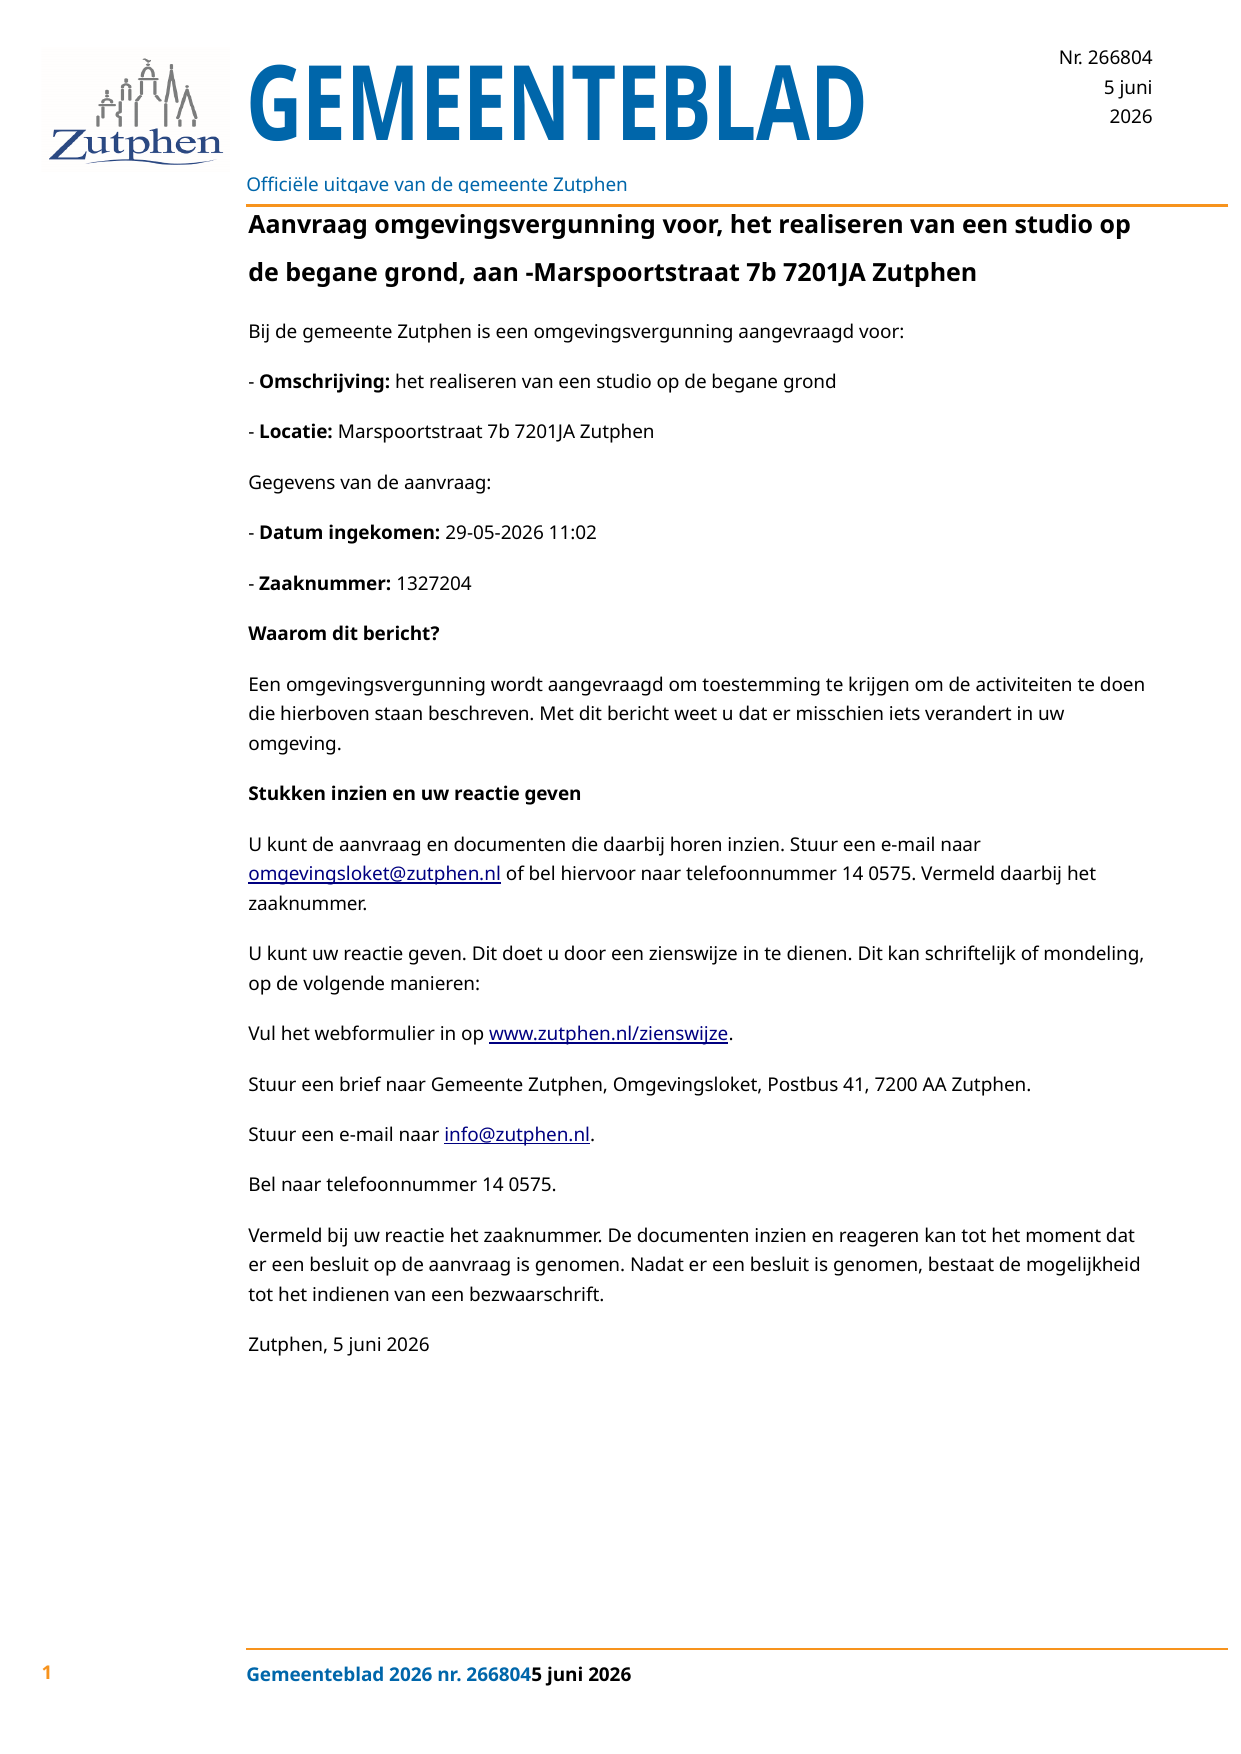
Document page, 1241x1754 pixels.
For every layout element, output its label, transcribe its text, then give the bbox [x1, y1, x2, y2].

text Zutphen, 5 juni 2026 [248, 1332, 1152, 1357]
text Aanvraag omgevingsvergunning voor, het realiseren van een studio op de begane grond, aan -Marspoortstraat 7b 7201JA Zutphen [248, 207, 1152, 288]
text U kunt uw reactie geven. Dit doet u door een zienswijze in te dienen. Dit kan schriftelijk of mondeling, op de volgende manieren: [248, 940, 1152, 996]
text Vul het webformulier in op www.zutphen.nl/zienswijze. [248, 1020, 1152, 1046]
text - Datum ingekomen: 29-05-2026 11:02 [248, 519, 1152, 545]
text Stuur een brief naar Gemeente Zutphen, Omgevingsloket, Postbus 41, 7200 AA Zutphen. [248, 1071, 1152, 1097]
text - Omschrijving: het realiseren van een studio op de begane grond [248, 368, 1152, 394]
text Vermeld bij uw reactie het zaaknummer. De documenten inzien en reageren kan tot het moment dat er een besluit op de aanvraag is genomen. Nadat er een besluit is genomen, bestaat de mogelijkheid tot het indienen van een bezwaarschrift. [248, 1222, 1152, 1307]
text Stuur een e-mail naar info@zutphen.nl. [248, 1121, 1152, 1147]
text Gegevens van de aanvraag: [248, 469, 1152, 495]
text Een omgevingsvergunning wordt aangevraagd om toestemming te krijgen om de activiteiten te doen die hierboven staan beschreven. Met dit bericht weet u dat er misschien iets verandert in uw omgeving. [248, 671, 1152, 756]
text Stukken inzien en uw reactie geven [248, 780, 1152, 806]
text - Locatie: Marspoortstraat 7b 7201JA Zutphen [248, 419, 1152, 444]
picture [41, 47, 231, 172]
text - Zaaknummer: 1327204 [248, 570, 1152, 596]
text Bij de gemeente Zutphen is een omgevingsvergunning aangevraagd voor: [248, 318, 1152, 344]
text Waarom dit bericht? [248, 620, 1152, 646]
text U kunt de aanvraag en documenten die daarbij horen inzien. Stuur een e-mail naar omgevingsloket@zutphen.nl of bel hiervoor naar telefoonnummer 14 0575. Vermeld daarbij het zaaknummer. [248, 831, 1152, 916]
text Bel naar telefoonnummer 14 0575. [248, 1172, 1152, 1197]
